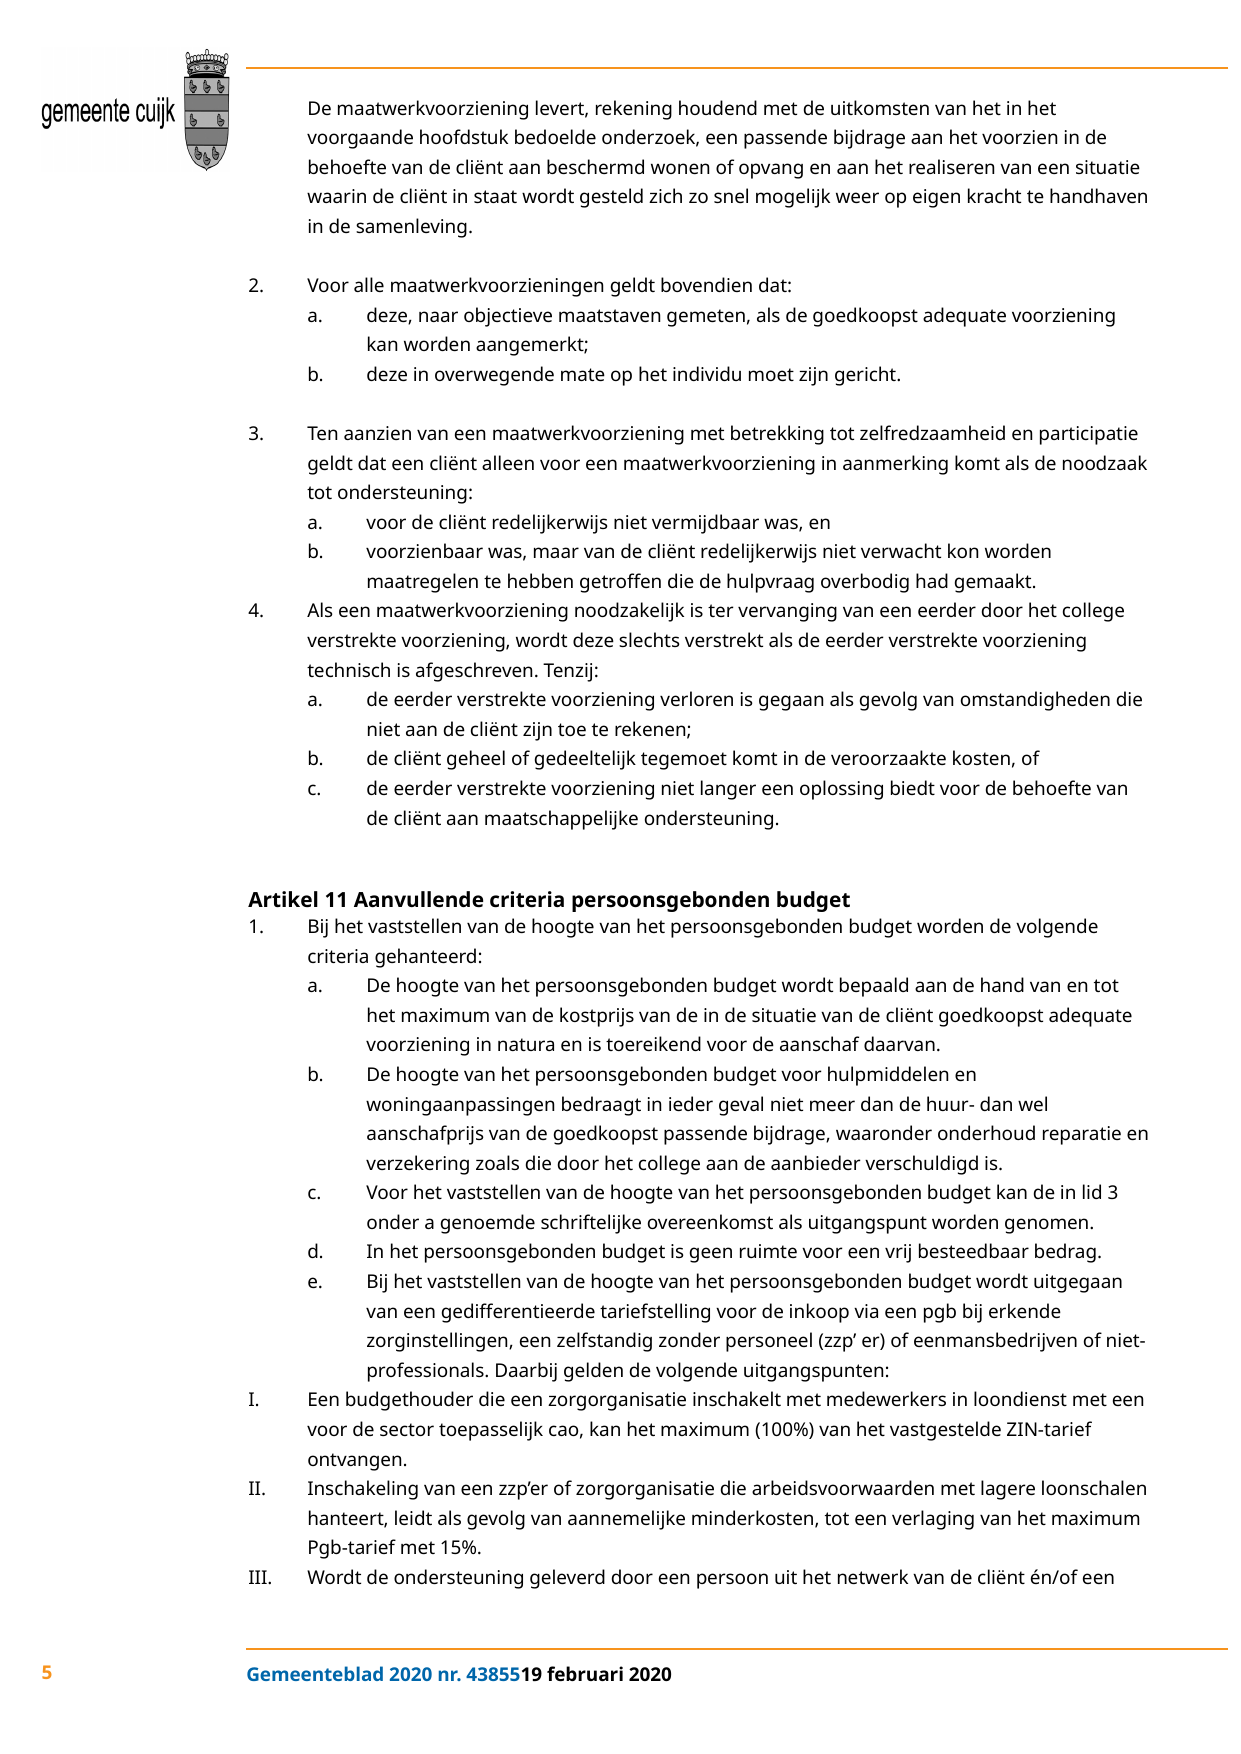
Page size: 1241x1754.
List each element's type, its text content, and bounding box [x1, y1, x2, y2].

list Als een maatwerkvoorziening noodzakelijk is ter vervanging van een eerder door het college verstrekte voorziening, wordt deze slechts verstrekt als de eerder verstrekte voorziening technisch is afgeschreven. Tenzij: [248, 598, 1152, 683]
list Inschakeling van een zzp’er of zorgorganisatie die arbeidsvoorwaarden met lagere loonschalen hanteert, leidt als gevolg van aannemelijke minderkosten, tot een verlaging van het maximum Pgb-tarief met 15%. [248, 1475, 1152, 1560]
list deze, naar objectieve maatstaven gemeten, als de goedkoopst adequate voorziening kan worden aangemerkt; [307, 302, 1152, 357]
list Wordt de ondersteuning geleverd door een persoon uit het netwerk van de cliënt én/of een [248, 1564, 1152, 1590]
list De hoogte van het persoonsgebonden budget wordt bepaald aan de hand van en tot het maximum van de kostprijs van de in de situatie van de cliënt goedkoopst adequate voorziening in natura en is toereikend voor de aanschaf daarvan. [307, 972, 1152, 1057]
list de eerder verstrekte voorziening verloren is gegaan als gevolg van omstandigheden die niet aan de cliënt zijn toe te rekenen; [307, 686, 1152, 742]
list voor de cliënt redelijkerwijs niet vermijdbaar was, en [307, 509, 1152, 535]
list Een budgethouder die een zorgorganisatie inschakelt met medewerkers in loondienst met een voor de sector toepasselijk cao, kan het maximum (100%) van het vastgestelde ZIN-tarief ontvangen. [248, 1387, 1152, 1471]
list De maatwerkvoorziening levert, rekening houdend met de uitkomsten van het in het voorgaande hoofdstuk bedoelde onderzoek, een passende bijdrage aan het voorzien in de behoefte van de cliënt aan beschermd wonen of opvang en aan het realiseren van een situatie waarin de cliënt in staat wordt gesteld zich zo snel mogelijk weer op eigen kracht te handhaven in de samenleving. [248, 95, 1152, 239]
list Voor alle maatwerkvoorzieningen geldt bovendien dat: [248, 272, 1152, 298]
list deze in overwegende mate op het individu moet zijn gericht. [307, 361, 1152, 387]
list Bij het vaststellen van de hoogte van het persoonsgebonden budget worden de volgende criteria gehanteerd: [248, 913, 1152, 968]
list Voor het vaststellen van de hoogte van het persoonsgebonden budget kan de in lid 3 onder a genoemde schriftelijke overeenkomst als uitgangspunt worden genomen. [307, 1179, 1152, 1235]
list De hoogte van het persoonsgebonden budget voor hulpmiddelen en woningaanpassingen bedraagt in ieder geval niet meer dan de huur- dan wel aanschafprijs van de goedkoopst passende bijdrage, waaronder onderhoud reparatie en verzekering zoals die door het college aan de aanbieder verschuldigd is. [307, 1061, 1152, 1176]
list Bij het vaststellen van de hoogte van het persoonsgebonden budget wordt uitgegaan van een gedifferentieerde tariefstelling voor de inkoop via een pgb bij erkende zorginstellingen, een zelfstandig zonder personeel (zzp’ er) of eenmansbedrijven of niet-professionals. Daarbij gelden de volgende uitgangspunten: [307, 1268, 1152, 1383]
text Artikel 11 Aanvullende criteria persoonsgebonden budget [248, 885, 1152, 913]
list In het persoonsgebonden budget is geen ruimte voor een vrij besteedbaar bedrag. [307, 1239, 1152, 1264]
list Ten aanzien van een maatwerkvoorziening met betrekking tot zelfredzaamheid en participatie geldt dat een cliënt alleen voor een maatwerkvoorziening in aanmerking komt als de noodzaak tot ondersteuning: [248, 420, 1152, 505]
list de eerder verstrekte voorziening niet langer een oplossing biedt voor de behoefte van de cliënt aan maatschappelijke ondersteuning. [307, 775, 1152, 831]
list de cliënt geheel of gedeeltelijk tegemoet komt in de veroorzaakte kosten, of [307, 746, 1152, 771]
picture [41, 47, 231, 172]
list voorzienbaar was, maar van de cliënt redelijkerwijs niet verwacht kon worden maatregelen te hebben getroffen die de hulpvraag overbodig had gemaakt. [307, 538, 1152, 594]
